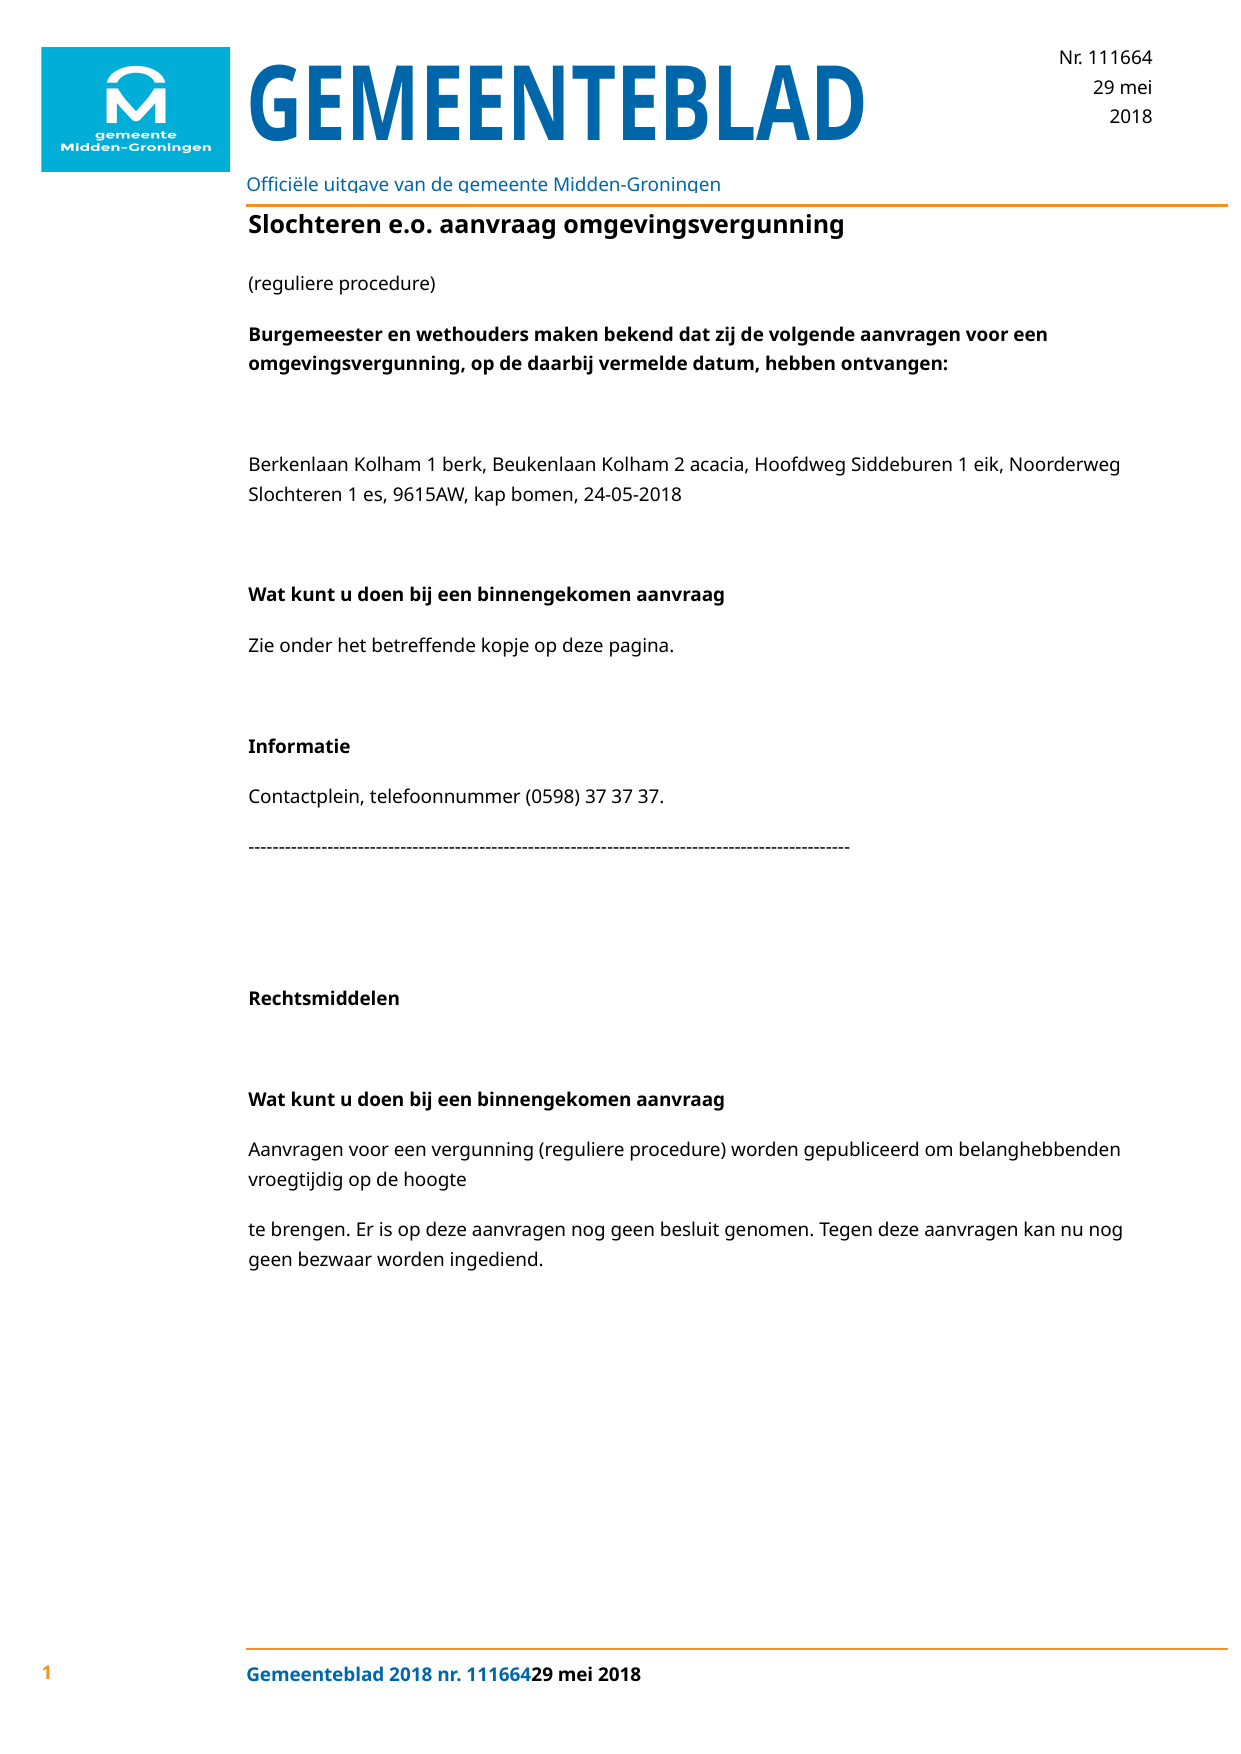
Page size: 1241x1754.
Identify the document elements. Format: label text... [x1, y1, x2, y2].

text (reguliere procedure) [248, 270, 1152, 296]
text Wat kunt u doen bij een binnengekomen aanvraag [248, 1086, 1152, 1111]
text Zie onder het betreffende kopje op deze pagina. [248, 632, 1152, 658]
text Slochteren e.o. aanvraag omgevingsvergunning [248, 207, 1152, 241]
text Informatie [248, 733, 1152, 758]
text --------------------------------------------------------------------------------------------------- [248, 834, 1152, 859]
text Berkenlaan Kolham 1 berk, Beukenlaan Kolham 2 acacia, Hoofdweg Siddeburen 1 eik, Noorderweg Slochteren 1 es, 9615AW, kap bomen, 24-05-2018 [248, 451, 1152, 506]
picture [107, 89, 165, 122]
text Rechtsmiddelen [248, 985, 1152, 1011]
text Wat kunt u doen bij een binnengekomen aanvraag [248, 582, 1152, 607]
text Aanvragen voor een vergunning (reguliere procedure) worden gepubliceerd om belanghebbenden vroegtijdig op de hoogte [248, 1136, 1152, 1191]
picture [108, 66, 164, 82]
text Burgemeester en wethouders maken bekend dat zij de volgende aanvragen voor een omgevingsvergunning, op de daarbij vermelde datum, hebben ontvangen: [248, 321, 1152, 376]
text te brengen. Er is op deze aanvragen nog geen besluit genomen. Tegen deze aanvragen kan nu nog geen bezwaar worden ingediend. [248, 1216, 1152, 1271]
text Contactplein, telefoonnummer (0598) 37 37 37. [248, 783, 1152, 809]
picture [184, 146, 190, 153]
